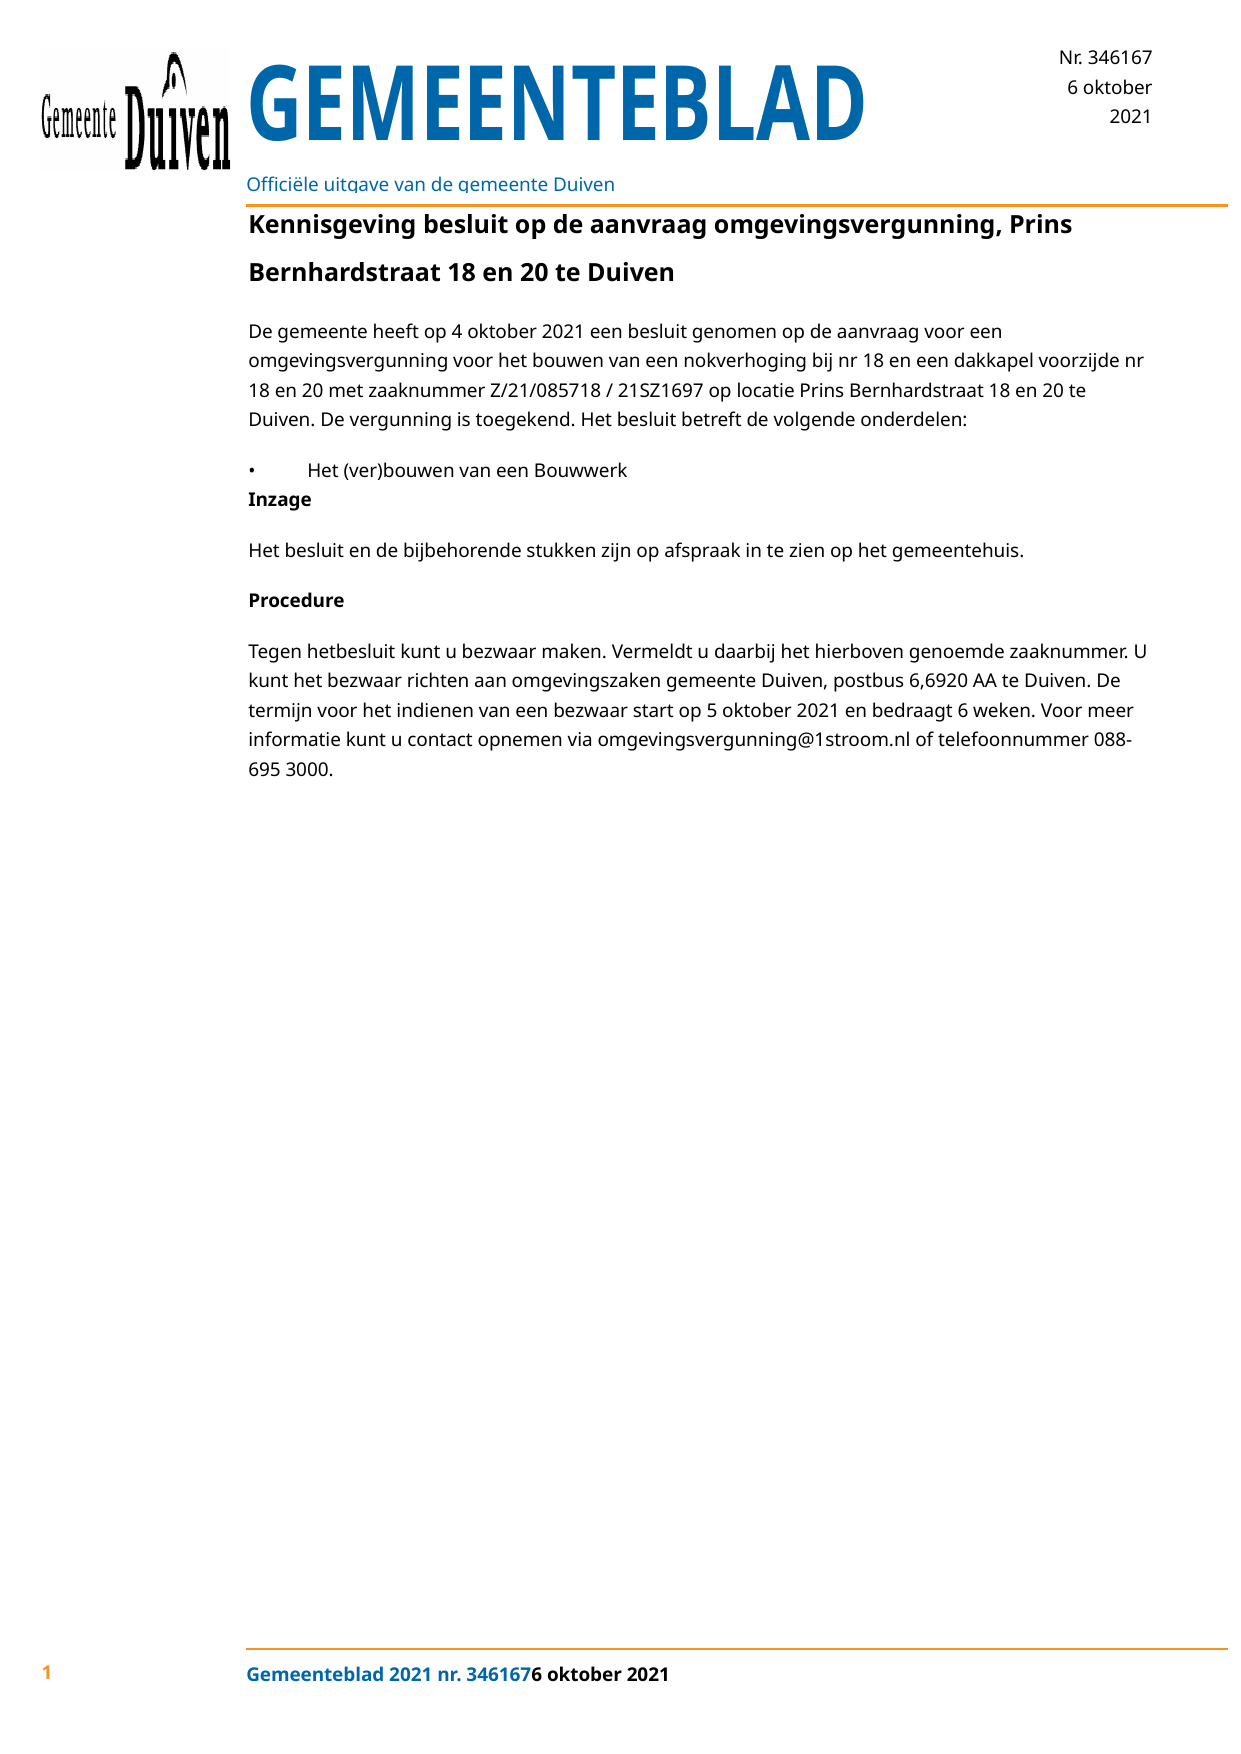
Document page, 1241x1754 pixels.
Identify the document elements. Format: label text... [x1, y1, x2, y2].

text De gemeente heeft op 4 oktober 2021 een besluit genomen op de aanvraag voor een omgevingsvergunning voor het bouwen van een nokverhoging bij nr 18 en een dakkapel voorzijde nr 18 en 20 met zaaknummer Z/21/085718 / 21SZ1697 op locatie Prins Bernhardstraat 18 en 20 te Duiven. De vergunning is toegekend. Het besluit betreft de volgende onderdelen: [248, 318, 1152, 432]
text Kennisgeving besluit op de aanvraag omgevingsvergunning, Prins Bernhardstraat 18 en 20 te Duiven [248, 207, 1152, 288]
text Procedure [248, 587, 1152, 613]
picture [41, 47, 231, 172]
text Het besluit en de bijbehorende stukken zijn op afspraak in te zien op het gemeentehuis. [248, 537, 1152, 563]
text Tegen hetbesluit kunt u bezwaar maken. Vermeldt u daarbij het hierboven genoemde zaaknummer. U kunt het bezwaar richten aan omgevingszaken gemeente Duiven, postbus 6,6920 AA te Duiven. De termijn voor het indienen van een bezwaar start op 5 oktober 2021 en bedraagt 6 weken. Voor meer informatie kunt u contact opnemen via omgevingsvergunning@1stroom.nl of telefoonnummer 088-695 3000. [248, 638, 1152, 782]
list Het (ver)bouwen van een Bouwwerk [248, 457, 1152, 483]
text Inzage [248, 487, 1152, 512]
